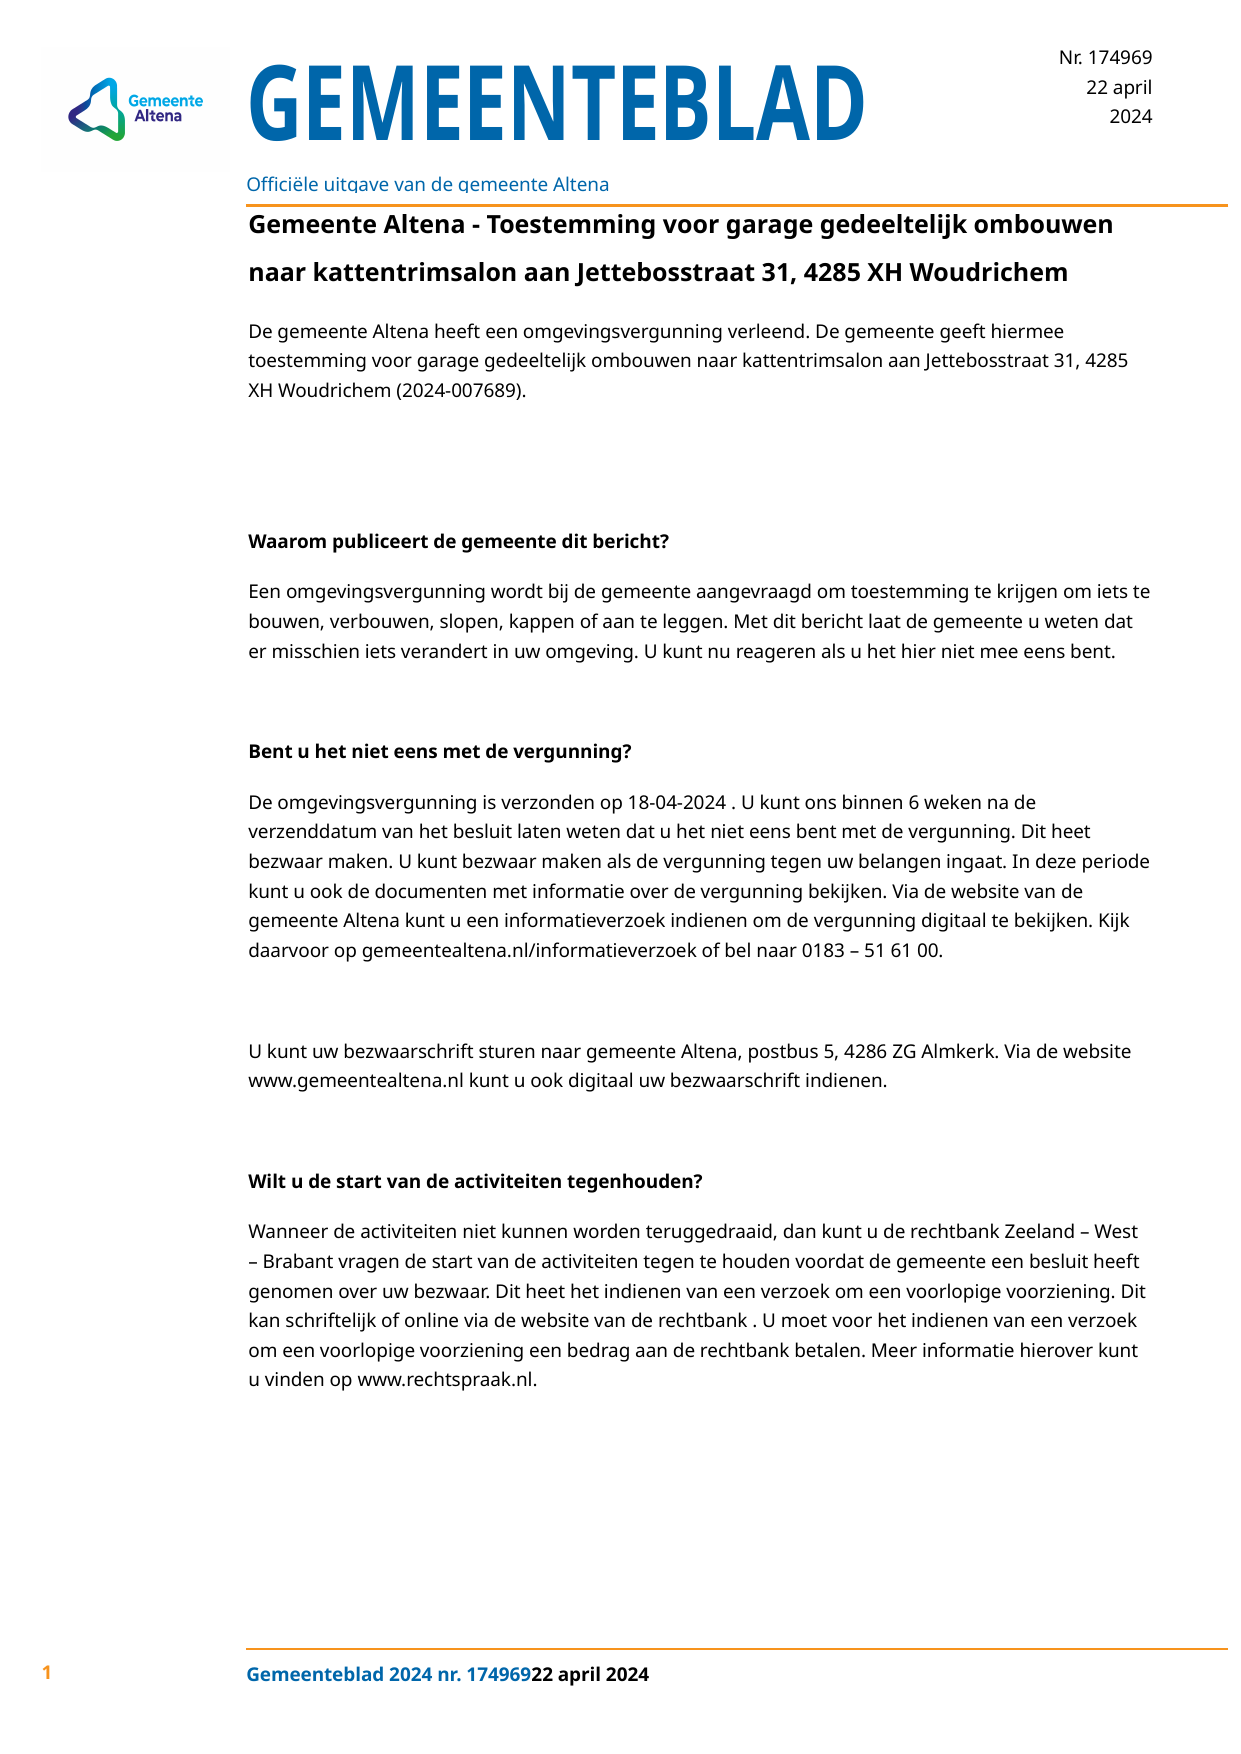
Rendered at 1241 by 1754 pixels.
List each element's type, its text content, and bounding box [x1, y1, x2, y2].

text Wilt u de start van de activiteiten tegenhouden? [248, 1168, 1152, 1194]
text U kunt uw bezwaarschrift sturen naar gemeente Altena, postbus 5, 4286 ZG Almkerk. Via de website www.gemeentealtena.nl kunt u ook digitaal uw bezwaarschrift indienen. [248, 1038, 1152, 1093]
text Gemeente Altena - Toestemming voor garage gedeeltelijk ombouwen naar kattentrimsalon aan Jettebosstraat 31, 4285 XH Woudrichem [248, 207, 1152, 288]
picture [41, 47, 231, 172]
text De gemeente Altena heeft een omgevingsvergunning verleend. De gemeente geeft hiermee toestemming voor garage gedeeltelijk ombouwen naar kattentrimsalon aan Jettebosstraat 31, 4285 XH Woudrichem (2024-007689). [248, 318, 1152, 403]
text Een omgevingsvergunning wordt bij de gemeente aangevraagd om toestemming te krijgen om iets te bouwen, verbouwen, slopen, kappen of aan te leggen. Met dit bericht laat de gemeente u weten dat er misschien iets verandert in uw omgeving. U kunt nu reageren als u het hier niet mee eens bent. [248, 579, 1152, 664]
text Waarom publiceert de gemeente dit bericht? [248, 528, 1152, 554]
text Wanneer de activiteiten niet kunnen worden teruggedraaid, dan kunt u de rechtbank Zeeland – West – Brabant vragen de start van de activiteiten tegen te houden voordat de gemeente een besluit heeft genomen over uw bezwaar. Dit heet het indienen van een verzoek om een voorlopige voorziening. Dit kan schriftelijk of online via de website van de rechtbank . U moet voor het indienen van een verzoek om een voorlopige voorziening een bedrag aan de rechtbank betalen. Meer informatie hierover kunt u vinden op www.rechtspraak.nl. [248, 1219, 1152, 1392]
text Bent u het niet eens met de vergunning? [248, 739, 1152, 764]
text De omgevingsvergunning is verzonden op 18-04-2024 . U kunt ons binnen 6 weken na de verzenddatum van het besluit laten weten dat u het niet eens bent met de vergunning. Dit heet bezwaar maken. U kunt bezwaar maken als de vergunning tegen uw belangen ingaat. In deze periode kunt u ook de documenten met informatie over de vergunning bekijken. Via de website van de gemeente Altena kunt u een informatieverzoek indienen om de vergunning digitaal te bekijken. Kijk daarvoor op gemeentealtena.nl/informatieverzoek of bel naar 0183 – 51 61 00. [248, 789, 1152, 963]
